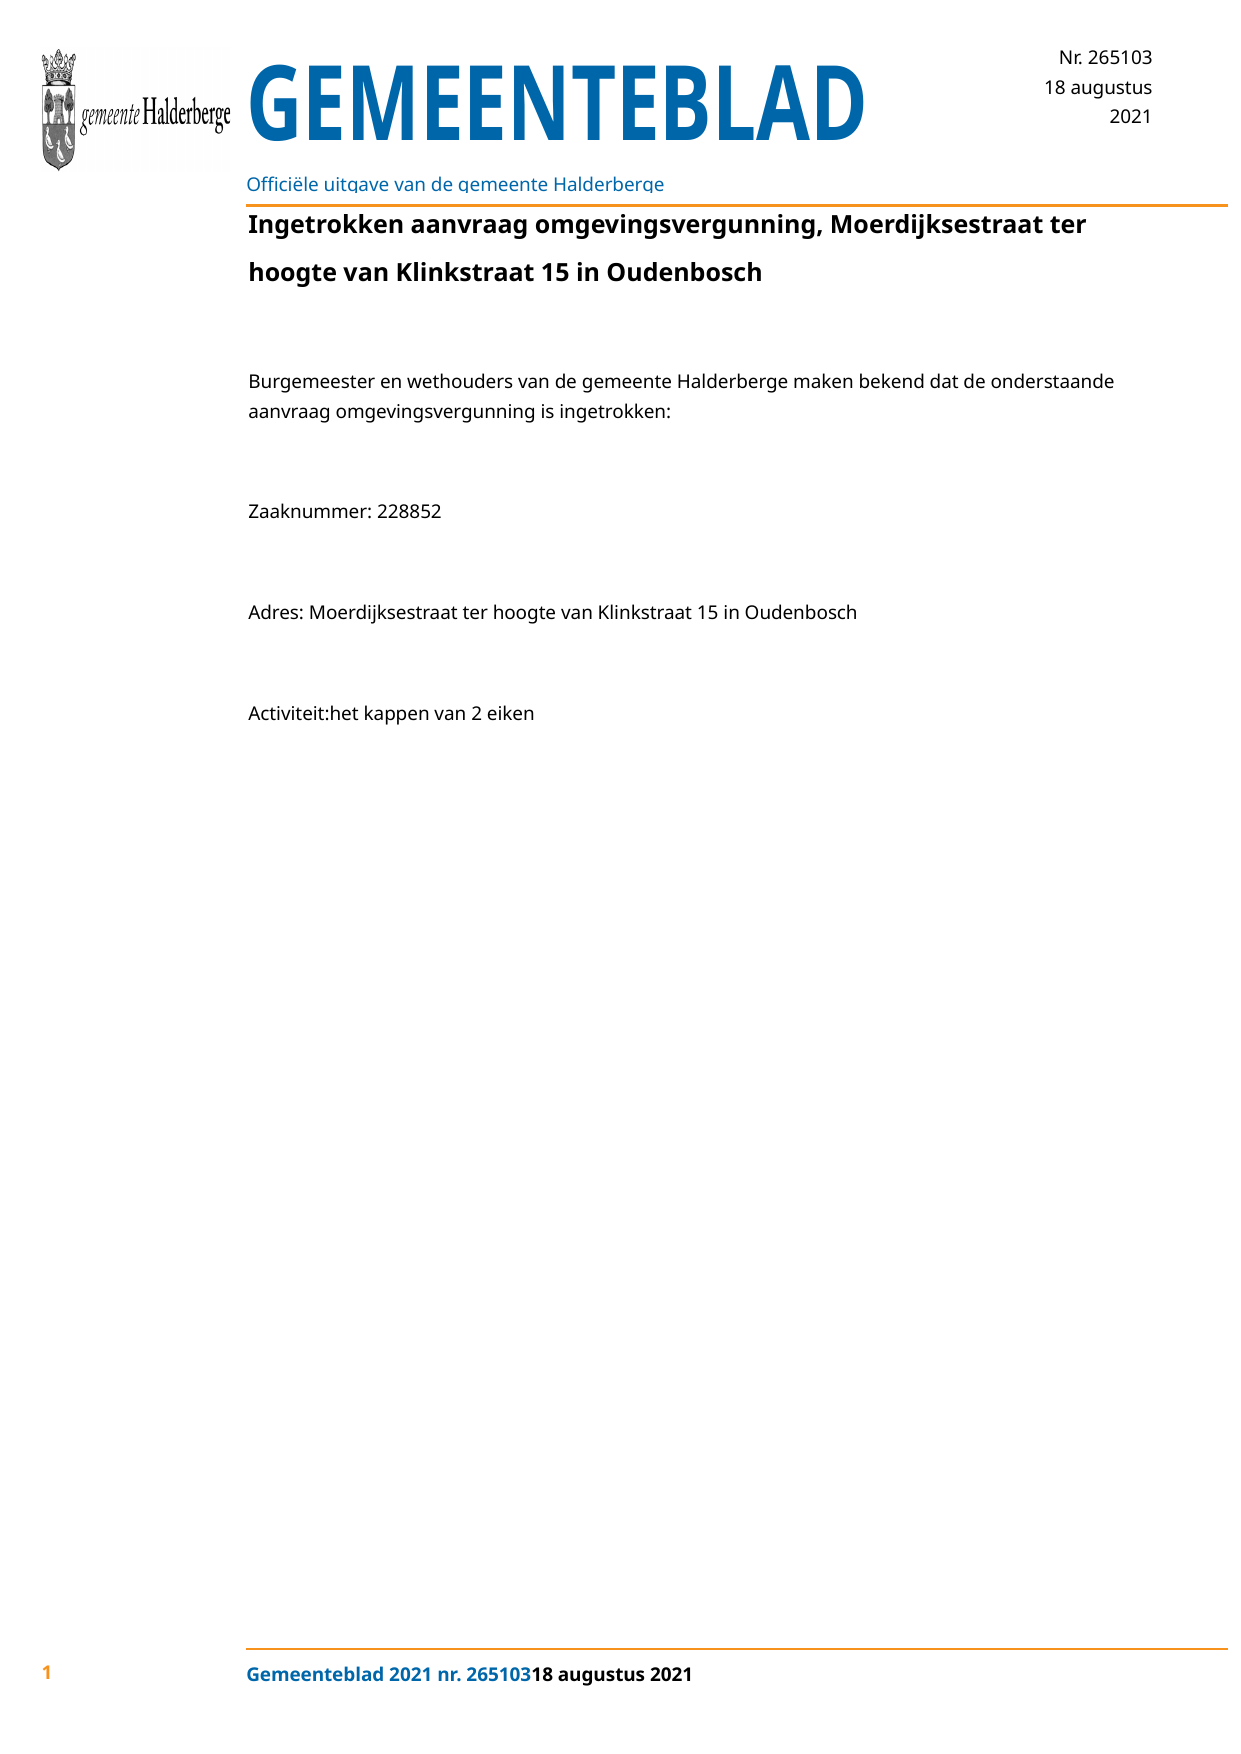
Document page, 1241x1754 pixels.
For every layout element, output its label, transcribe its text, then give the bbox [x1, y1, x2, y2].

text Activiteit:het kappen van 2 eiken [248, 700, 1152, 726]
text Zaaknummer: 228852 [248, 499, 1152, 524]
text Adres: Moerdijksestraat ter hoogte van Klinkstraat 15 in Oudenbosch [248, 599, 1152, 625]
text Ingetrokken aanvraag omgevingsvergunning, Moerdijksestraat ter hoogte van Klinkstraat 15 in Oudenbosch [248, 207, 1152, 288]
text Burgemeester en wethouders van de gemeente Halderberge maken bekend dat de onderstaande aanvraag omgevingsvergunning is ingetrokken: [248, 368, 1152, 424]
picture [41, 47, 231, 172]
